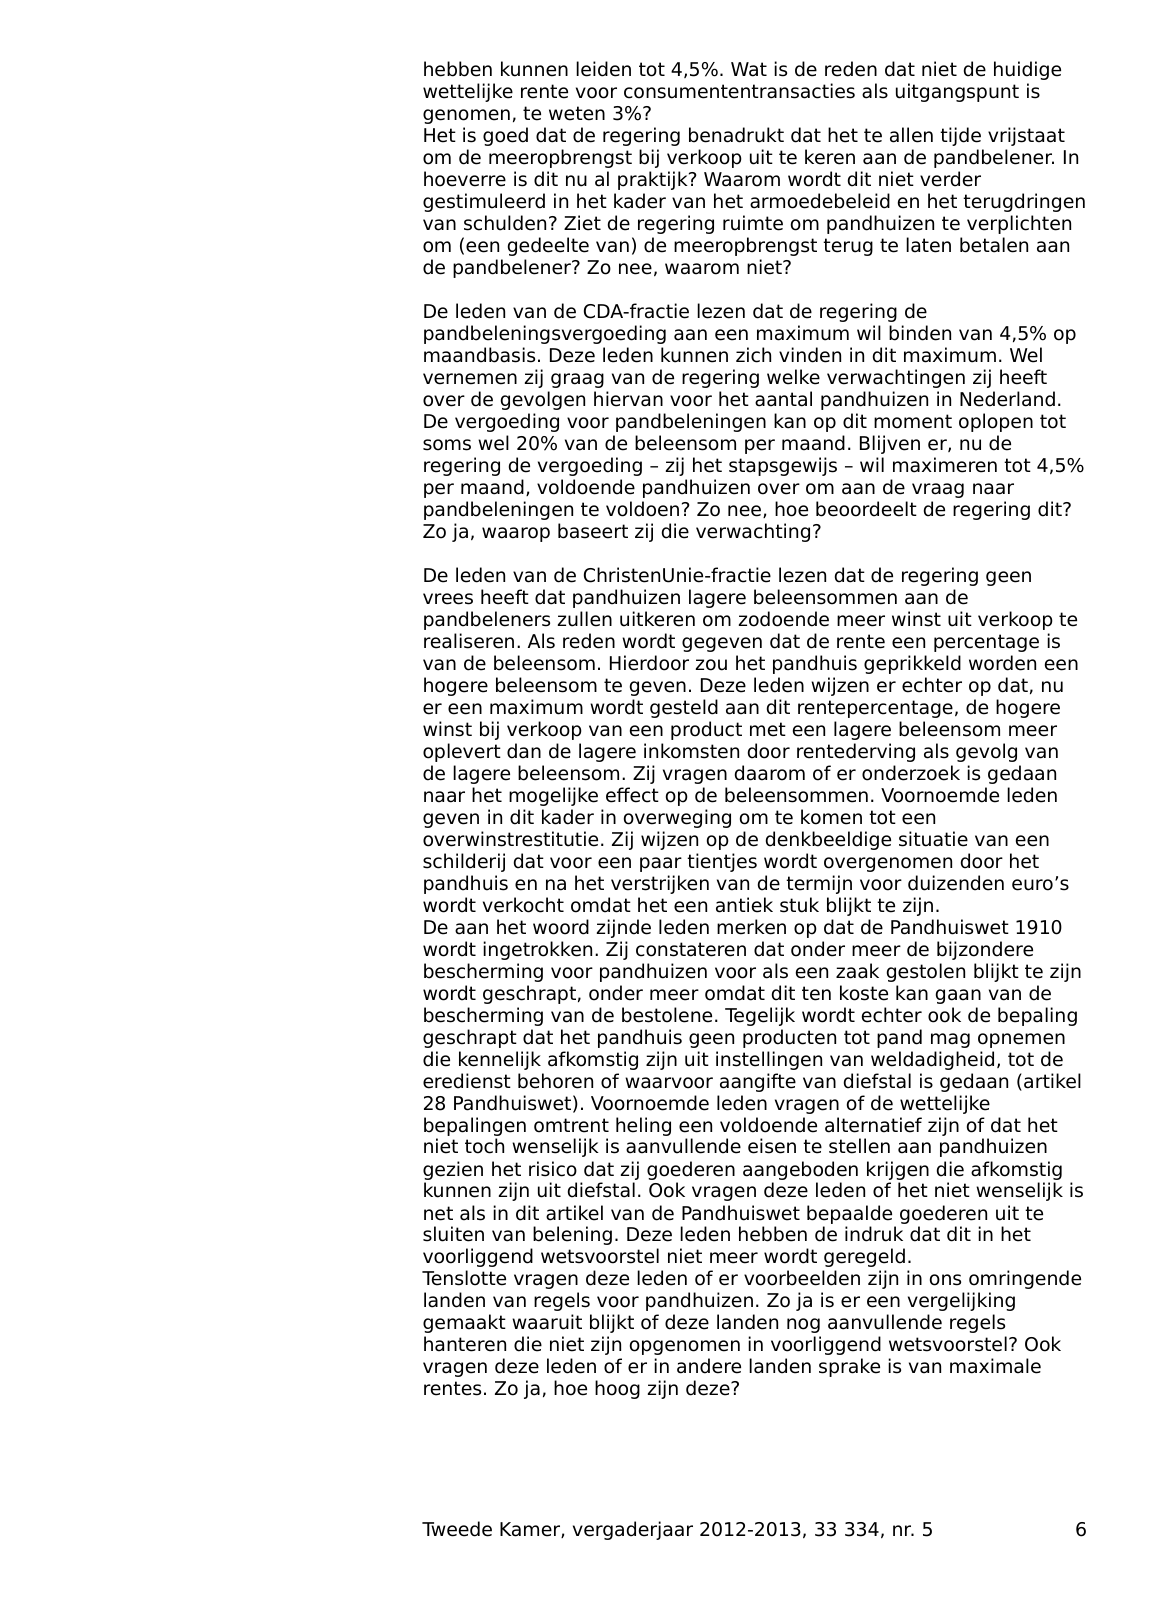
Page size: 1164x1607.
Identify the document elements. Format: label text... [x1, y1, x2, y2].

text De aan het woord zijnde leden merken op dat de Pandhuiswet 1910 wordt ingetrokken. Zij constateren dat onder meer de bijzondere bescherming voor pandhuizen voor als een zaak gestolen blijkt te zijn wordt geschrapt, onder meer omdat dit ten koste kan gaan van de bescherming van de bestolene. Tegelijk wordt echter ook de bepaling geschrapt dat het pandhuis geen producten tot pand mag opnemen die kennelijk afkomstig zijn uit instellingen van weldadigheid, tot de eredienst behoren of waarvoor aangifte van diefstal is gedaan (artikel 28 Pandhuiswet). Voornoemde leden vragen of de wettelijke bepalingen omtrent heling een voldoende alternatief zijn of dat het niet toch wenselijk is aanvullende eisen te stellen aan pandhuizen gezien het risico dat zij goederen aangeboden krijgen die afkomstig kunnen zijn uit diefstal. Ook vragen deze leden of het niet wenselijk is net als in dit artikel van de Pandhuiswet bepaalde goederen uit te sluiten van belening. Deze leden hebben de indruk dat dit in het voorliggend wetsvoorstel niet meer wordt geregeld. [422, 917, 1087, 1268]
text De leden van de CDA-fractie lezen dat de regering de pandbeleningsvergoeding aan een maximum wil binden van 4,5% op maandbasis. Deze leden kunnen zich vinden in dit maximum. Wel vernemen zij graag van de regering welke verwachtingen zij heeft over de gevolgen hiervan voor het aantal pandhuizen in Nederland. De vergoeding voor pandbeleningen kan op dit moment oplopen tot soms wel 20% van de beleensom per maand. Blijven er, nu de regering de vergoeding – zij het stapsgewijs – wil maximeren tot 4,5% per maand, voldoende pandhuizen over om aan de vraag naar pandbeleningen te voldoen? Zo nee, hoe beoordeelt de regering dit? Zo ja, waarop baseert zij die verwachting? [422, 301, 1087, 543]
text hebben kunnen leiden tot 4,5%. Wat is de reden dat niet de huidige wettelijke rente voor consumententransacties als uitgangspunt is genomen, te weten 3%? [422, 59, 1087, 125]
text Tenslotte vragen deze leden of er voorbeelden zijn in ons omringende landen van regels voor pandhuizen. Zo ja is er een vergelijking gemaakt waaruit blijkt of deze landen nog aanvullende regels hanteren die niet zijn opgenomen in voorliggend wetsvoorstel? Ook vragen deze leden of er in andere landen sprake is van maximale rentes. Zo ja, hoe hoog zijn deze? [422, 1268, 1087, 1400]
text Het is goed dat de regering benadrukt dat het te allen tijde vrijstaat om de meeropbrengst bij verkoop uit te keren aan de pandbelener. In hoeverre is dit nu al praktijk? Waarom wordt dit niet verder gestimuleerd in het kader van het armoedebeleid en het terugdringen van schulden? Ziet de regering ruimte om pandhuizen te verplichten om (een gedeelte van) de meeropbrengst terug te laten betalen aan de pandbelener? Zo nee, waarom niet? [422, 125, 1087, 279]
text De leden van de ChristenUnie-fractie lezen dat de regering geen vrees heeft dat pandhuizen lagere beleensommen aan de pandbeleners zullen uitkeren om zodoende meer winst uit verkoop te realiseren. Als reden wordt gegeven dat de rente een percentage is van de beleensom. Hierdoor zou het pandhuis geprikkeld worden een hogere beleensom te geven. Deze leden wijzen er echter op dat, nu er een maximum wordt gesteld aan dit rentepercentage, de hogere winst bij verkoop van een product met een lagere beleensom meer oplevert dan de lagere inkomsten door rentederving als gevolg van de lagere beleensom. Zij vragen daarom of er onderzoek is gedaan naar het mogelijke effect op de beleensommen. Voornoemde leden geven in dit kader in overweging om te komen tot een overwinstrestitutie. Zij wijzen op de denkbeeldige situatie van een schilderij dat voor een paar tientjes wordt overgenomen door het pandhuis en na het verstrijken van de termijn voor duizenden euro’s wordt verkocht omdat het een antiek stuk blijkt te zijn. [422, 565, 1087, 917]
